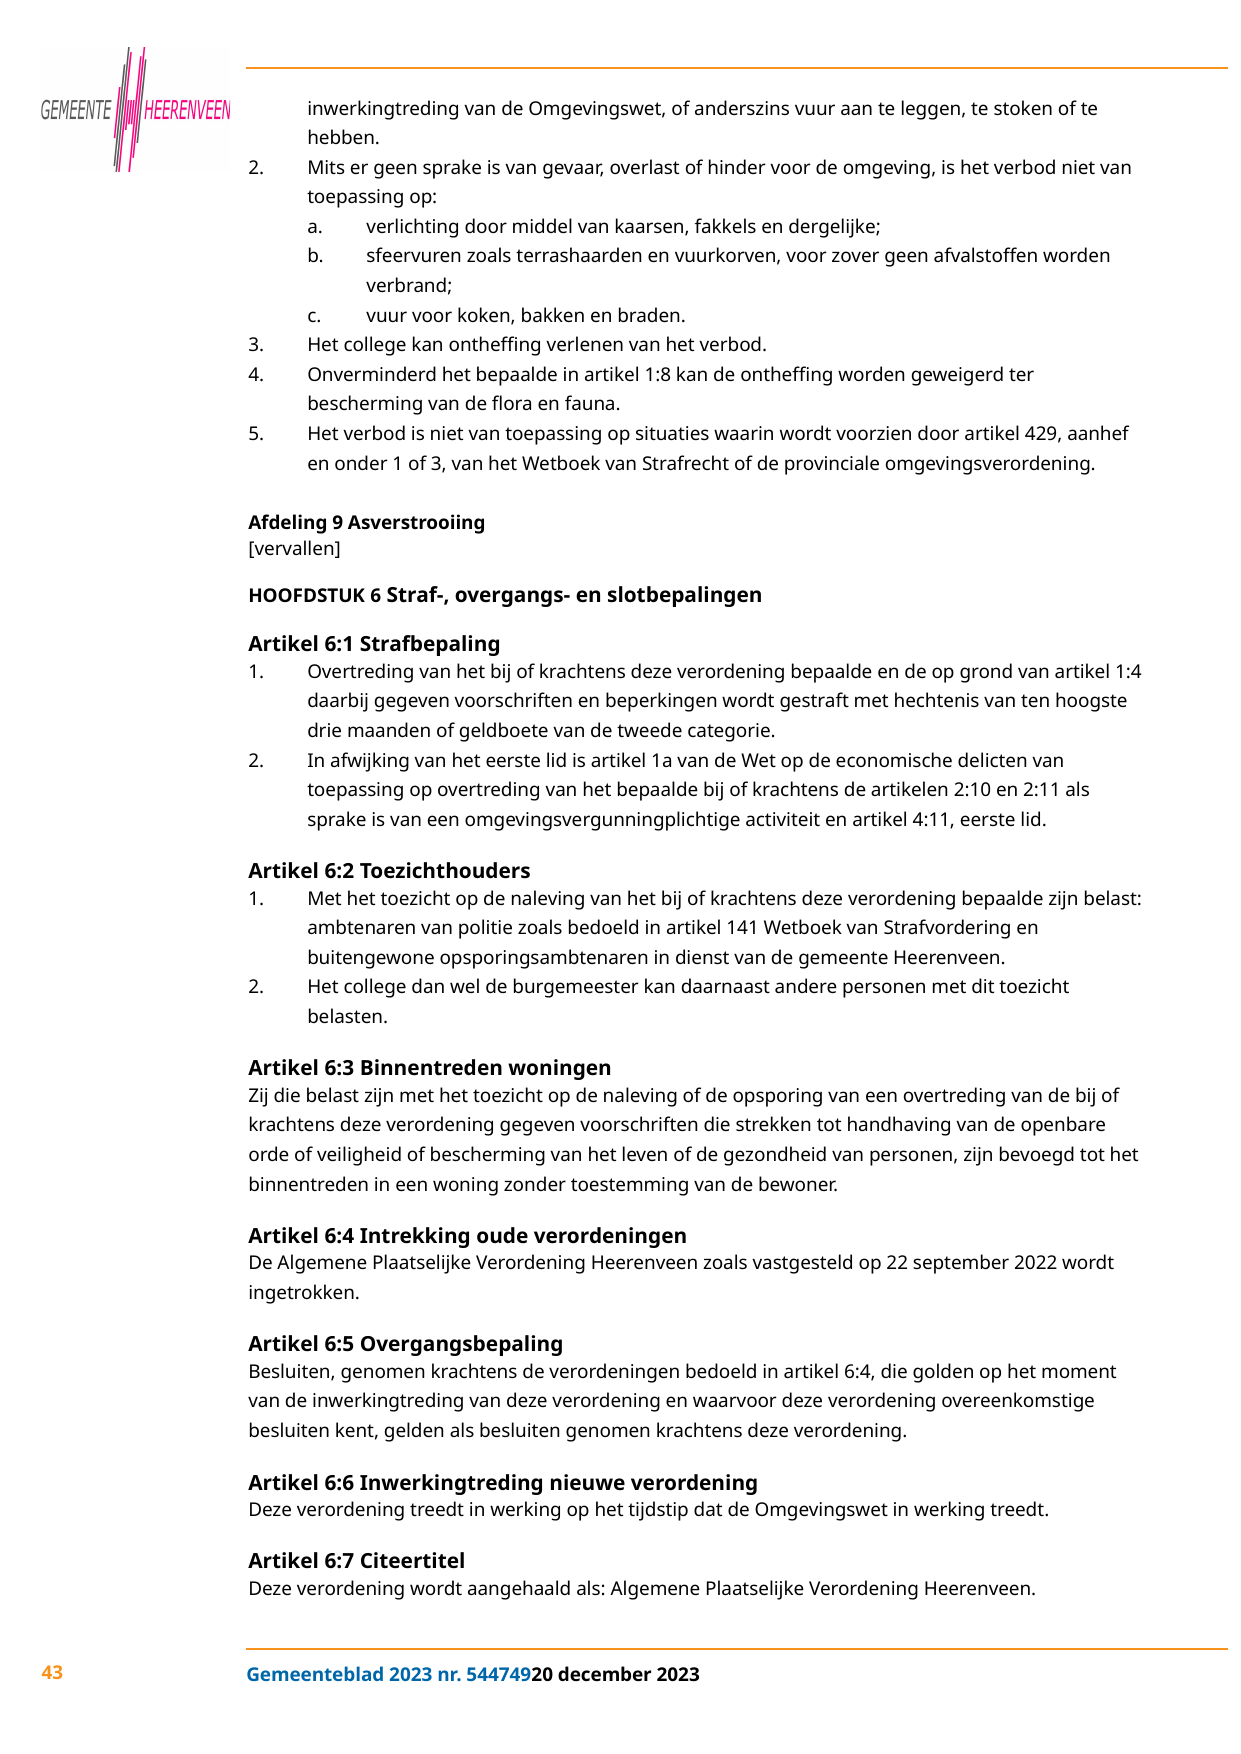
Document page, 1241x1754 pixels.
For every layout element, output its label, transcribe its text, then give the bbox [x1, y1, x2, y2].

list Met het toezicht op de naleving van het bij of krachtens deze verordening bepaalde zijn belast: ambtenaren van politie zoals bedoeld in artikel 141 Wetboek van Strafvordering en buitengewone opsporingsambtenaren in dienst van de gemeente Heerenveen. [248, 885, 1152, 970]
text Deze verordening wordt aangehaald als: Algemene Plaatselijke Verordening Heerenveen. [248, 1575, 1152, 1601]
list vuur voor koken, bakken en braden. [307, 302, 1152, 328]
text Artikel 6:3 Binnentreden woningen [248, 1053, 1152, 1082]
text Zij die belast zijn met het toezicht op de naleving of de opsporing van een overtreding van de bij of krachtens deze verordening gegeven voorschriften die strekken tot handhaving van de openbare orde of veiligheid of bescherming van het leven of de gezondheid van personen, zijn bevoegd tot het binnentreden in een woning zonder toestemming van de bewoner. [248, 1082, 1152, 1196]
text HOOFDSTUK 6 Straf-, overgangs- en slotbepalingen [248, 580, 1152, 609]
text Deze verordening treedt in werking op het tijdstip dat de Omgevingswet in werking treedt. [248, 1496, 1152, 1522]
list In afwijking van het eerste lid is artikel 1a van de Wet op de economische delicten van toepassing op overtreding van het bepaalde bij of krachtens de artikelen 2:10 en 2:11 als sprake is van een omgevingsvergunningplichtige activiteit en artikel 4:11, eerste lid. [248, 747, 1152, 832]
list Onverminderd het bepaalde in artikel 1:8 kan de ontheffing worden geweigerd ter bescherming van de flora en fauna. [248, 361, 1152, 416]
text Artikel 6:4 Intrekking oude verordeningen [248, 1221, 1152, 1249]
text Artikel 6:2 Toezichthouders [248, 856, 1152, 885]
list inwerkingtreding van de Omgevingswet, of anderszins vuur aan te leggen, te stoken of te hebben. [248, 95, 1152, 150]
text Artikel 6:5 Overgangsbepaling [248, 1329, 1152, 1358]
list Het college dan wel de burgemeester kan daarnaast andere personen met dit toezicht belasten. [248, 973, 1152, 1029]
list Overtreding van het bij of krachtens deze verordening bepaalde en de op grond van artikel 1:4 daarbij gegeven voorschriften en beperkingen wordt gestraft met hechtenis van ten hoogste drie maanden of geldboete van de tweede categorie. [248, 658, 1152, 743]
list Mits er geen sprake is van gevaar, overlast of hinder voor de omgeving, is het verbod niet van toepassing op: [248, 154, 1152, 209]
list Het verbod is niet van toepassing op situaties waarin wordt voorzien door artikel 429, aanhef en onder 1 of 3, van het Wetboek van Strafrecht of de provinciale omgevingsverordening. [248, 420, 1152, 476]
list sfeervuren zoals terrashaarden en vuurkorven, voor zover geen afvalstoffen worden verbrand; [307, 243, 1152, 298]
text [vervallen] [248, 535, 1152, 560]
text De Algemene Plaatselijke Verordening Heerenveen zoals vastgesteld op 22 september 2022 wordt ingetrokken. [248, 1249, 1152, 1305]
list verlichting door middel van kaarsen, fakkels en dergelijke; [307, 213, 1152, 239]
picture [41, 47, 231, 172]
list Het college kan ontheffing verlenen van het verbod. [248, 331, 1152, 357]
text Artikel 6:7 Citeertitel [248, 1546, 1152, 1575]
text Afdeling 9 Asverstrooiing [248, 509, 1152, 535]
text Artikel 6:1 Strafbepaling [248, 629, 1152, 658]
text Besluiten, genomen krachtens de verordeningen bedoeld in artikel 6:4, die golden op het moment van de inwerkingtreding van deze verordening en waarvoor deze verordening overeenkomstige besluiten kent, gelden als besluiten genomen krachtens deze verordening. [248, 1358, 1152, 1443]
text Artikel 6:6 Inwerkingtreding nieuwe verordening [248, 1468, 1152, 1496]
